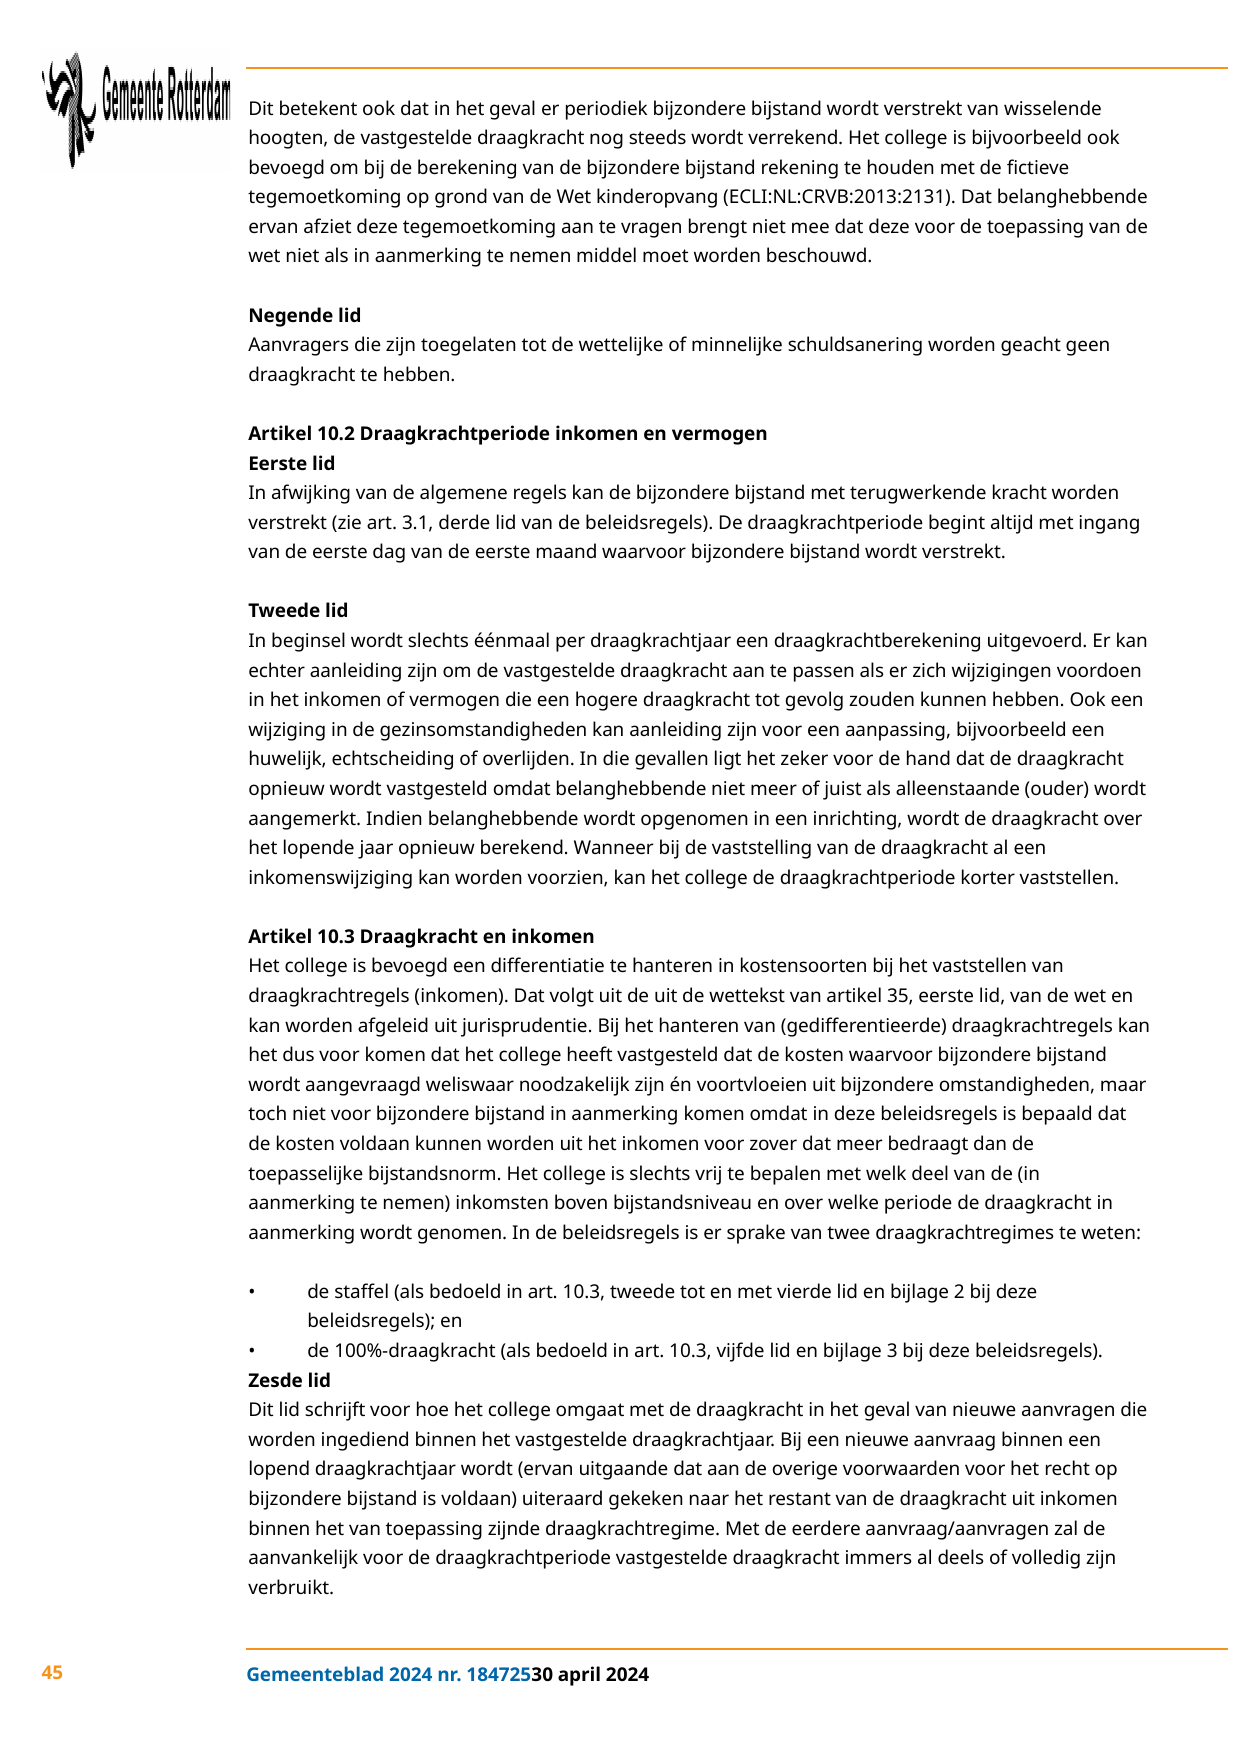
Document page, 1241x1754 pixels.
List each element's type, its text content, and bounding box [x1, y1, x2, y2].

text Negende lid [248, 302, 1152, 328]
text Artikel 10.3 Draagkracht en inkomen [248, 923, 1152, 949]
list de 100%-draagkracht (als bedoeld in art. 10.3, vijfde lid en bijlage 3 bij deze beleidsregels). [248, 1337, 1152, 1363]
text Dit lid schrijft voor hoe het college omgaat met de draagkracht in het geval van nieuwe aanvragen die worden ingediend binnen het vastgestelde draagkrachtjaar. Bij een nieuwe aanvraag binnen een lopend draagkrachtjaar wordt (ervan uitgaande dat aan de overige voorwaarden voor het recht op bijzondere bijstand is voldaan) uiteraard gekeken naar het restant van de draagkracht uit inkomen binnen het van toepassing zijnde draagkrachtregime. Met de eerdere aanvraag/aanvragen zal de aanvankelijk voor de draagkrachtperiode vastgestelde draagkracht immers al deels of volledig zijn verbruikt. [248, 1396, 1152, 1600]
text Artikel 10.2 Draagkrachtperiode inkomen en vermogen [248, 420, 1152, 446]
text In afwijking van de algemene regels kan de bijzondere bijstand met terugwerkende kracht worden verstrekt (zie art. 3.1, derde lid van de beleidsregels). De draagkrachtperiode begint altijd met ingang van de eerste dag van de eerste maand waarvoor bijzondere bijstand wordt verstrekt. [248, 479, 1152, 564]
text In beginsel wordt slechts éénmaal per draagkrachtjaar een draagkrachtberekening uitgevoerd. Er kan echter aanleiding zijn om de vastgestelde draagkracht aan te passen als er zich wijzigingen voordoen in het inkomen of vermogen die een hogere draagkracht tot gevolg zouden kunnen hebben. Ook een wijziging in de gezinsomstandigheden kan aanleiding zijn voor een aanpassing, bijvoorbeeld een huwelijk, echtscheiding of overlijden. In die gevallen ligt het zeker voor de hand dat de draagkracht opnieuw wordt vastgesteld omdat belanghebbende niet meer of juist als alleenstaande (ouder) wordt aangemerkt. Indien belanghebbende wordt opgenomen in een inrichting, wordt de draagkracht over het lopende jaar opnieuw berekend. Wanneer bij de vaststelling van de draagkracht al een inkomenswijziging kan worden voorzien, kan het college de draagkrachtperiode korter vaststellen. [248, 627, 1152, 890]
text Het college is bevoegd een differentiatie te hanteren in kostensoorten bij het vaststellen van draagkrachtregels (inkomen). Dat volgt uit de uit de wettekst van artikel 35, eerste lid, van de wet en kan worden afgeleid uit jurisprudentie. Bij het hanteren van (gedifferentieerde) draagkrachtregels kan het dus voor komen dat het college heeft vastgesteld dat de kosten waarvoor bijzondere bijstand wordt aangevraagd weliswaar noodzakelijk zijn én voortvloeien uit bijzondere omstandigheden, maar toch niet voor bijzondere bijstand in aanmerking komen omdat in deze beleidsregels is bepaald dat de kosten voldaan kunnen worden uit het inkomen voor zover dat meer bedraagt dan de toepasselijke bijstandsnorm. Het college is slechts vrij te bepalen met welk deel van de (in aanmerking te nemen) inkomsten boven bijstandsniveau en over welke periode de draagkracht in aanmerking wordt genomen. In de beleidsregels is er sprake van twee draagkrachtregimes te weten: [248, 953, 1152, 1245]
list de staffel (als bedoeld in art. 10.3, tweede tot en met vierde lid en bijlage 2 bij deze beleidsregels); en [248, 1278, 1152, 1333]
text Tweede lid [248, 598, 1152, 623]
text Eerste lid [248, 450, 1152, 476]
text Aanvragers die zijn toegelaten tot de wettelijke of minnelijke schuldsanering worden geacht geen draagkracht te hebben. [248, 331, 1152, 387]
text Zesde lid [248, 1367, 1152, 1393]
text Dit betekent ook dat in het geval er periodiek bijzondere bijstand wordt verstrekt van wisselende hoogten, de vastgestelde draagkracht nog steeds wordt verrekend. Het college is bijvoorbeeld ook bevoegd om bij de berekening van de bijzondere bijstand rekening te houden met de fictieve tegemoetkoming op grond van de Wet kinderopvang (ECLI:NL:CRVB:2013:2131). Dat belanghebbende ervan afziet deze tegemoetkoming aan te vragen brengt niet mee dat deze voor de toepassing van de wet niet als in aanmerking te nemen middel moet worden beschouwd. [248, 95, 1152, 268]
picture [41, 47, 231, 172]
